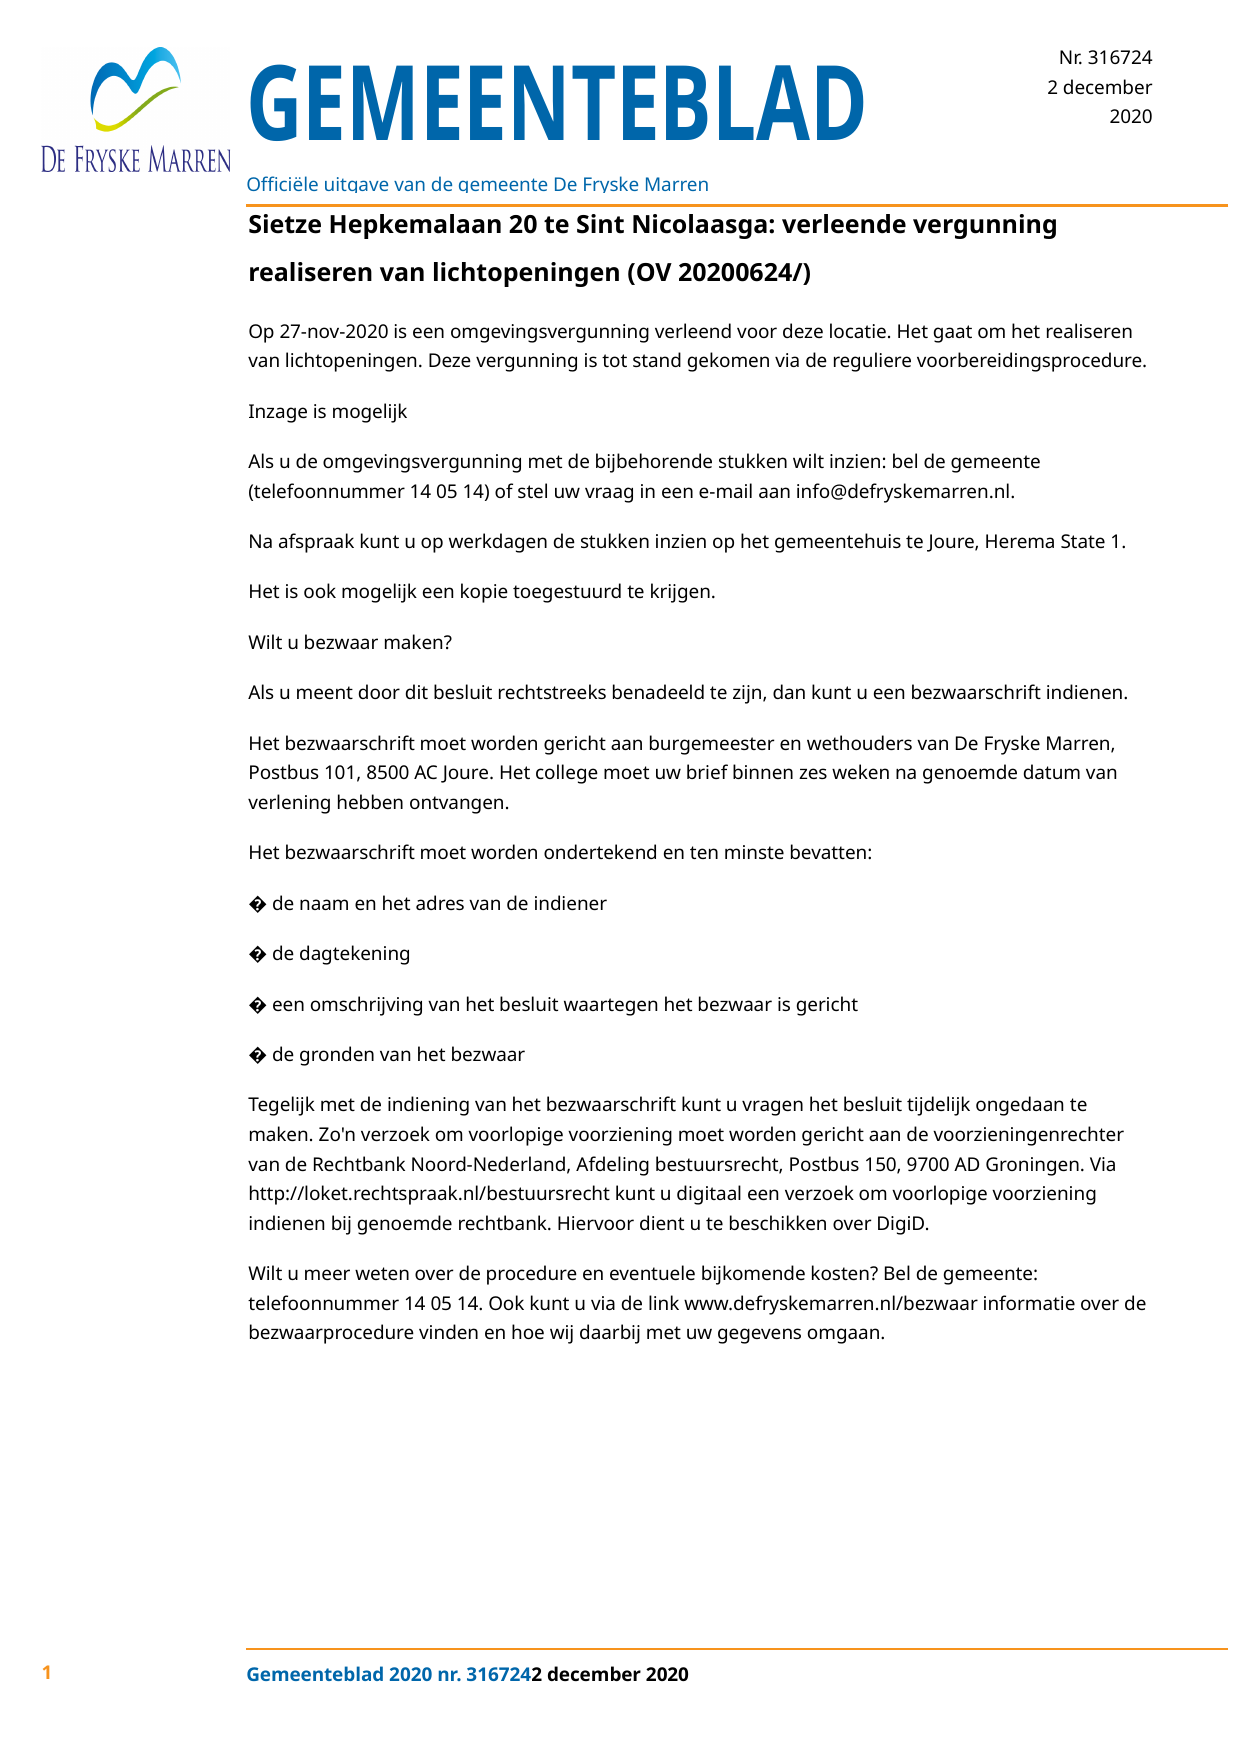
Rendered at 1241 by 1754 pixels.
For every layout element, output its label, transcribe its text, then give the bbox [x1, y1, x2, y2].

text Het is ook mogelijk een kopie toegestuurd te krijgen. [248, 579, 1152, 604]
text � de naam en het adres van de indiener [248, 890, 1152, 916]
text Op 27-nov-2020 is een omgevingsvergunning verleend voor deze locatie. Het gaat om het realiseren van lichtopeningen. Deze vergunning is tot stand gekomen via de reguliere voorbereidingsprocedure. [248, 318, 1152, 373]
text Sietze Hepkemalaan 20 te Sint Nicolaasga: verleende vergunning realiseren van lichtopeningen (OV 20200624/) [248, 207, 1152, 288]
text � de dagtekening [248, 940, 1152, 966]
text Tegelijk met de indiening van het bezwaarschrift kunt u vragen het besluit tijdelijk ongedaan te maken. Zo'n verzoek om voorlopige voorziening moet worden gericht aan de voorzieningenrechter van de Rechtbank Noord-Nederland, Afdeling bestuursrecht, Postbus 150, 9700 AD Groningen. Via http://loket.rechtspraak.nl/bestuursrecht kunt u digitaal een verzoek om voorlopige voorziening indienen bij genoemde rechtbank. Hiervoor dient u te beschikken over DigiD. [248, 1092, 1152, 1236]
text � de gronden van het bezwaar [248, 1041, 1152, 1067]
text Het bezwaarschrift moet worden gericht aan burgemeester en wethouders van De Fryske Marren, Postbus 101, 8500 AC Joure. Het college moet uw brief binnen zes weken na genoemde datum van verlening hebben ontvangen. [248, 730, 1152, 815]
text Inzage is mogelijk [248, 398, 1152, 424]
text Als u meent door dit besluit rechtstreeks benadeeld te zijn, dan kunt u een bezwaarschrift indienen. [248, 679, 1152, 705]
text Wilt u meer weten over de procedure en eventuele bijkomende kosten? Bel de gemeente: telefoonnummer 14 05 14. Ook kunt u via de link www.defryskemarren.nl/bezwaar informatie over de bezwaarprocedure vinden en hoe wij daarbij met uw gegevens omgaan. [248, 1260, 1152, 1345]
picture [41, 47, 231, 172]
text Als u de omgevingsvergunning met de bijbehorende stukken wilt inzien: bel de gemeente (telefoonnummer 14 05 14) of stel uw vraag in een e-mail aan info@defryskemarren.nl. [248, 448, 1152, 504]
text Het bezwaarschrift moet worden ondertekend en ten minste bevatten: [248, 839, 1152, 865]
text Na afspraak kunt u op werkdagen de stukken inzien op het gemeentehuis te Joure, Herema State 1. [248, 528, 1152, 554]
text Wilt u bezwaar maken? [248, 629, 1152, 655]
text � een omschrijving van het besluit waartegen het bezwaar is gericht [248, 991, 1152, 1017]
